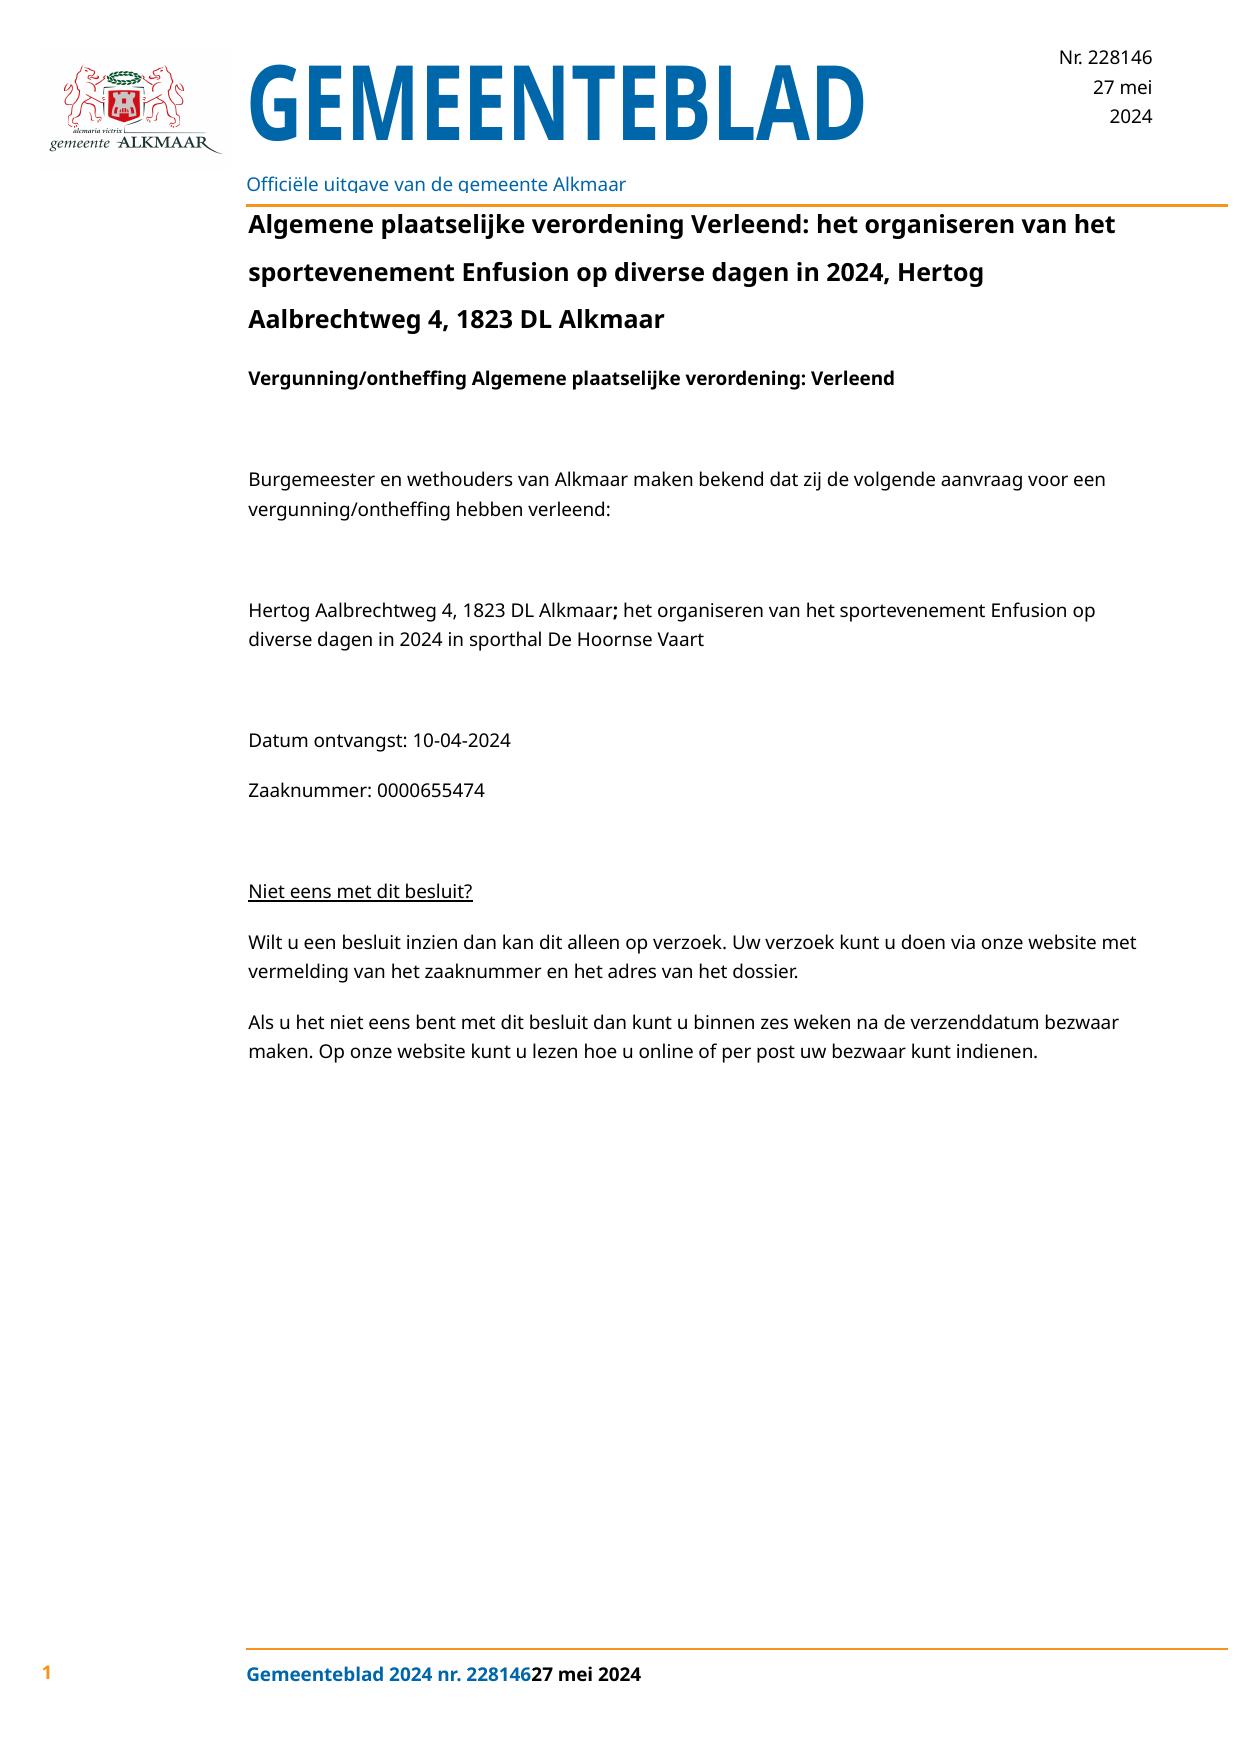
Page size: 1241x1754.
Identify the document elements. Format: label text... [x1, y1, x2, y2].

text Burgemeester en wethouders van Alkmaar maken bekend dat zij de volgende aanvraag voor een vergunning/ontheffing hebben verleend: [248, 466, 1152, 522]
picture [41, 47, 231, 172]
text Wilt u een besluit inzien dan kan dit alleen op verzoek. Uw verzoek kunt u doen via onze website met vermelding van het zaaknummer en het adres van het dossier. [248, 929, 1152, 984]
text Als u het niet eens bent met dit besluit dan kunt u binnen zes weken na de verzenddatum bezwaar maken. Op onze website kunt u lezen hoe u online of per post uw bezwaar kunt indienen. [248, 1009, 1152, 1064]
text Niet eens met dit besluit? [248, 878, 1152, 904]
text Datum ontvangst: 10-04-2024 [248, 727, 1152, 753]
text Zaaknummer: 0000655474 [248, 778, 1152, 803]
text Hertog Aalbrechtweg 4, 1823 DL Alkmaar; het organiseren van het sportevenement Enfusion op diverse dagen in 2024 in sporthal De Hoornse Vaart [248, 597, 1152, 652]
text Vergunning/ontheffing Algemene plaatselijke verordening: Verleend [248, 366, 1152, 391]
text Algemene plaatselijke verordening Verleend: het organiseren van het sportevenement Enfusion op diverse dagen in 2024, Hertog Aalbrechtweg 4, 1823 DL Alkmaar [248, 207, 1152, 336]
